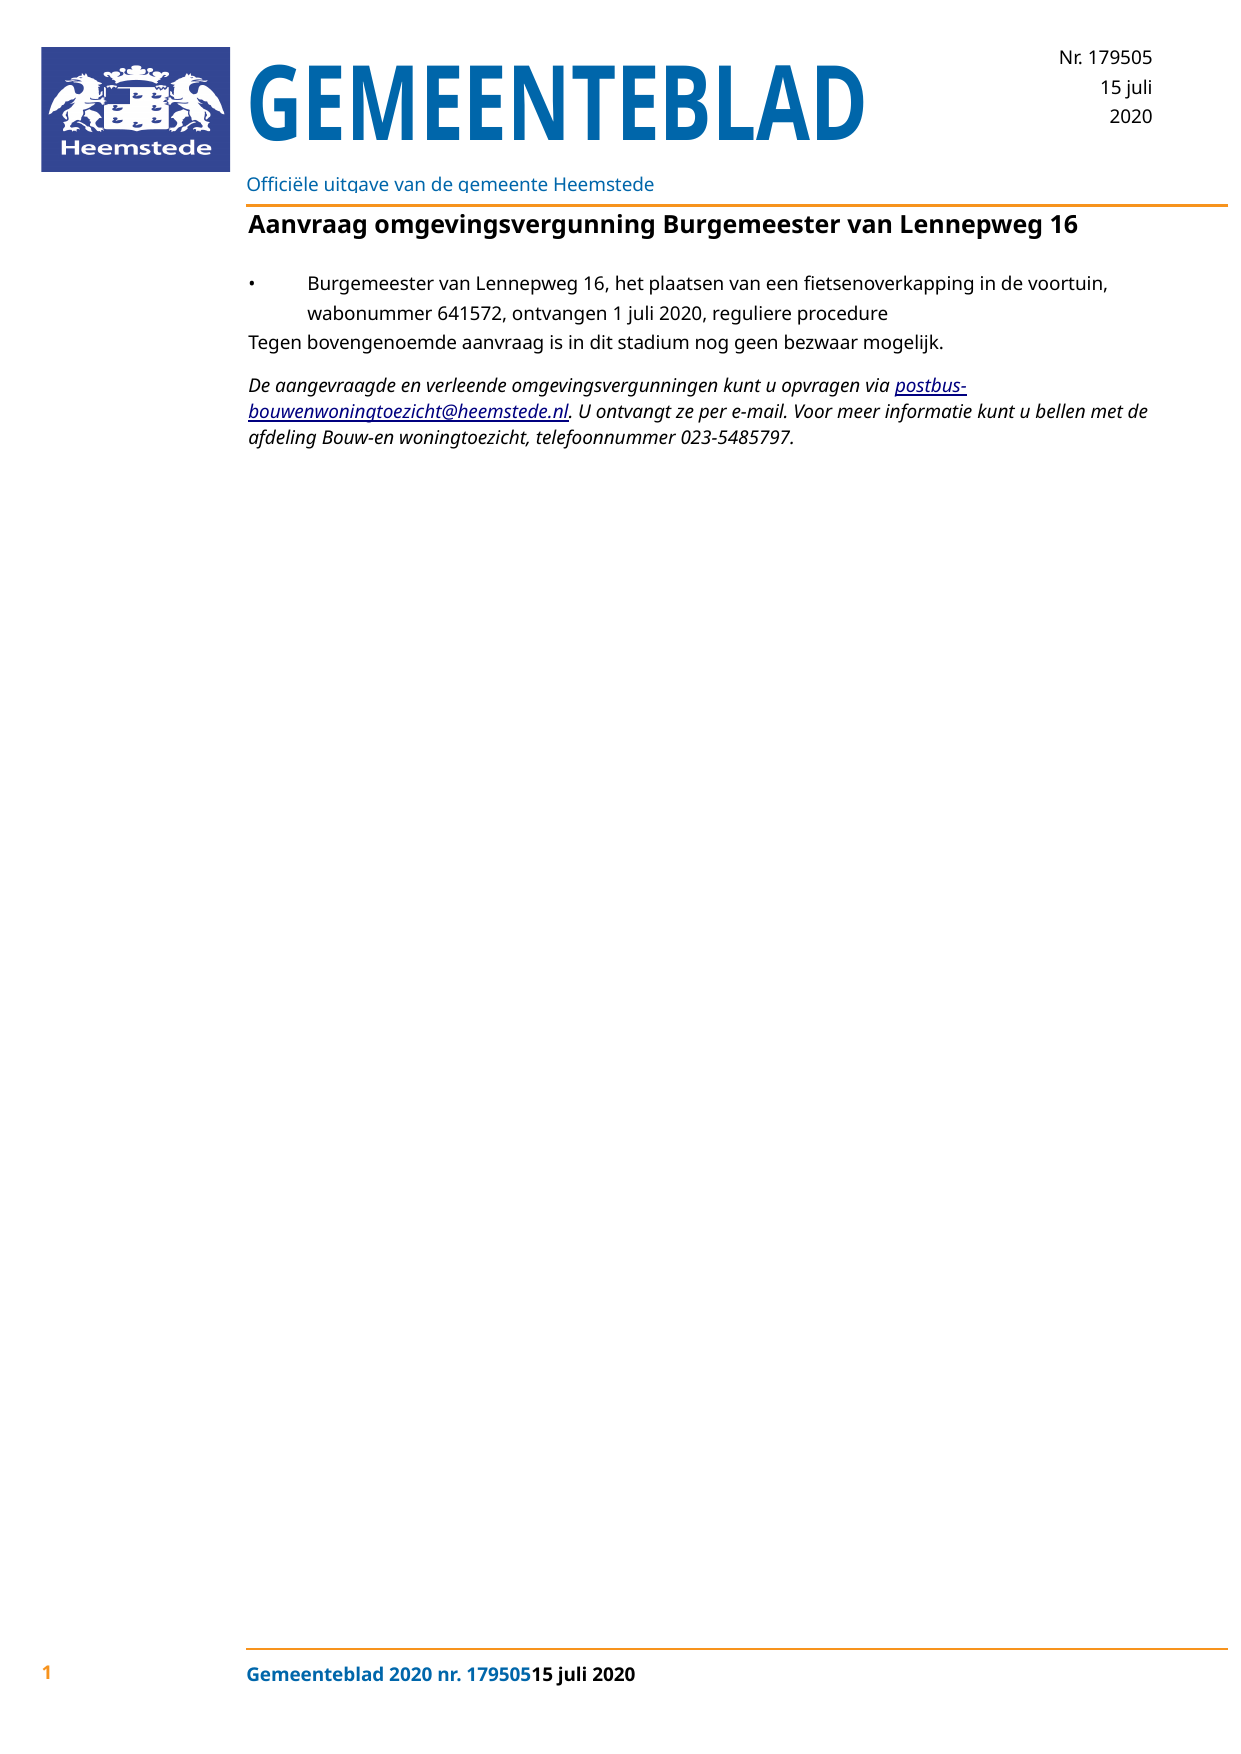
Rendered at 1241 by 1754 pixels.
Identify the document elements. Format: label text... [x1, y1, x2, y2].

text De aangevraagde en verleende omgevingsvergunningen kunt u opvragen via postbus-bouwenwoningtoezicht@heemstede.nl. U ontvangt ze per e-mail. Voor meer informatie kunt u bellen met de afdeling Bouw-en woningtoezicht, telefoonnummer 023-5485797. [248, 373, 1152, 450]
list Burgemeester van Lennepweg 16, het plaatsen van een fietsenoverkapping in de voortuin, wabonummer 641572, ontvangen 1 juli 2020, reguliere procedure [248, 270, 1152, 326]
text Tegen bovengenoemde aanvraag is in dit stadium nog geen bezwaar mogelijk. [248, 329, 1152, 355]
text Aanvraag omgevingsvergunning Burgemeester van Lennepweg 16 [248, 207, 1152, 241]
picture [41, 47, 231, 172]
